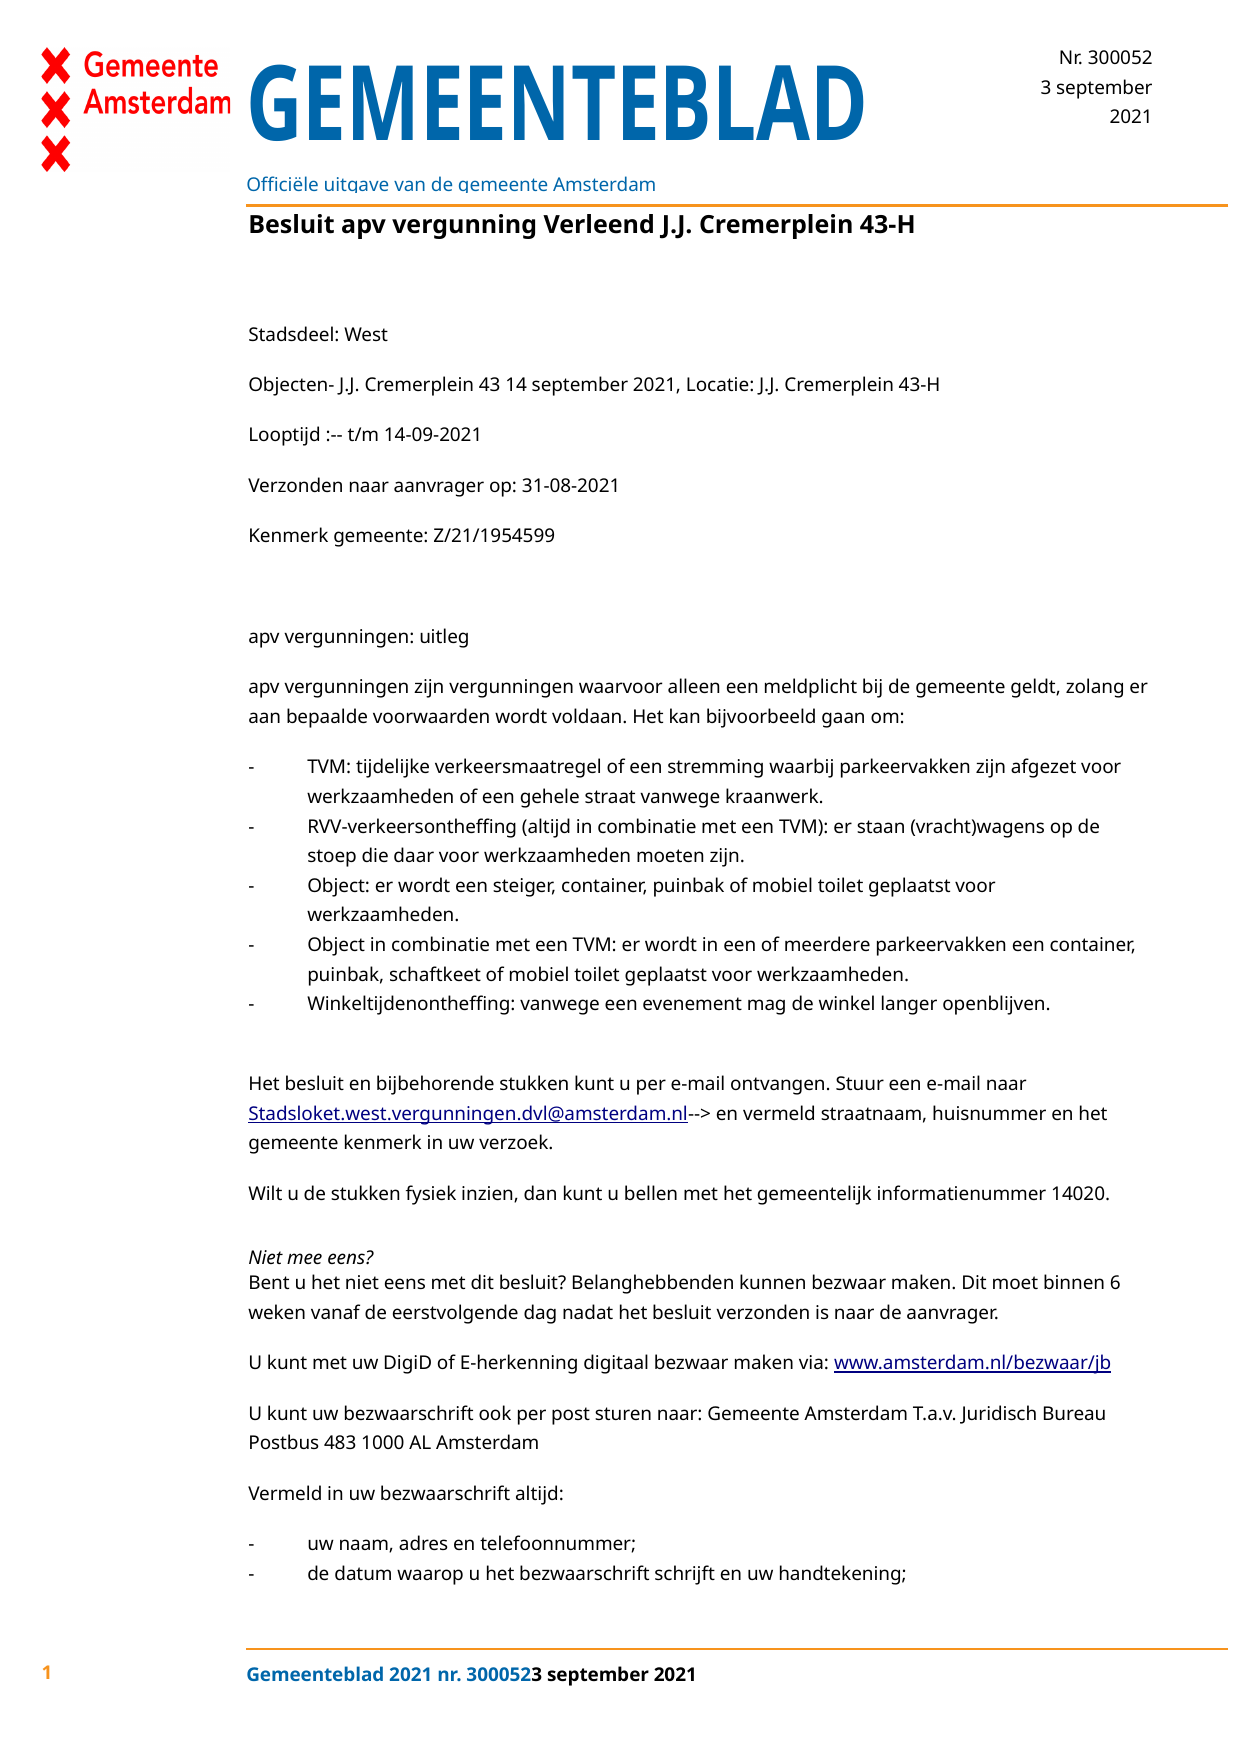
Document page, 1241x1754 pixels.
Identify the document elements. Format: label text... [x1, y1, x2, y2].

text Wilt u de stukken fysiek inzien, dan kunt u bellen met het gemeentelijk informatienummer 14020. [248, 1180, 1152, 1206]
text Besluit apv vergunning Verleend J.J. Cremerplein 43-H [248, 207, 1152, 241]
list uw naam, adres en telefoonnummer; [248, 1530, 1152, 1556]
list RVV-verkeersontheffing (altijd in combinatie met een TVM): er staan (vracht)wagens op de stoep die daar voor werkzaamheden moeten zijn. [248, 813, 1152, 868]
text Stadsdeel: West [248, 321, 1152, 346]
list TVM: tijdelijke verkeersmaatregel of een stremming waarbij parkeervakken zijn afgezet voor werkzaamheden of een gehele straat vanwege kraanwerk. [248, 754, 1152, 809]
list Object: er wordt een steiger, container, puinbak of mobiel toilet geplaatst voor werkzaamheden. [248, 872, 1152, 927]
picture [41, 47, 231, 172]
text Looptijd :-- t/m 14-09-2021 [248, 422, 1152, 447]
text U kunt met uw DigiD of E-herkenning digitaal bezwaar maken via: www.amsterdam.nl/bezwaar/jb [248, 1349, 1152, 1375]
text Vermeld in uw bezwaarschrift altijd: [248, 1480, 1152, 1506]
text Objecten- J.J. Cremerplein 43 14 september 2021, Locatie: J.J. Cremerplein 43-H [248, 371, 1152, 397]
list de datum waarop u het bezwaarschrift schrijft en uw handtekening; [248, 1560, 1152, 1586]
text Bent u het niet eens met dit besluit? Belanghebbenden kunnen bezwaar maken. Dit moet binnen 6 weken vanaf de eerstvolgende dag nadat het besluit verzonden is naar de aanvrager. [248, 1269, 1152, 1325]
text apv vergunningen zijn vergunningen waarvoor alleen een meldplicht bij de gemeente geldt, zolang er aan bepaalde voorwaarden wordt voldaan. Het kan bijvoorbeeld gaan om: [248, 674, 1152, 729]
text U kunt uw bezwaarschrift ook per post sturen naar: Gemeente Amsterdam T.a.v. Juridisch Bureau Postbus 483 1000 AL Amsterdam [248, 1400, 1152, 1455]
list Winkeltijdenontheffing: vanwege een evenement mag de winkel langer openblijven. [248, 990, 1152, 1016]
text apv vergunningen: uitleg [248, 623, 1152, 649]
text Verzonden naar aanvrager op: 31-08-2021 [248, 472, 1152, 498]
list Object in combinatie met een TVM: er wordt in een of meerdere parkeervakken een container, puinbak, schaftkeet of mobiel toilet geplaatst voor werkzaamheden. [248, 931, 1152, 986]
text Kenmerk gemeente: Z/21/1954599 [248, 522, 1152, 548]
text Het besluit en bijbehorende stukken kunt u per e-mail ontvangen. Stuur een e-mail naar Stadsloket.west.vergunningen.dvl@amsterdam.nl--> en vermeld straatnaam, huisnummer en het gemeente kenmerk in uw verzoek. [248, 1070, 1152, 1155]
text Niet mee eens? [248, 1244, 1152, 1269]
